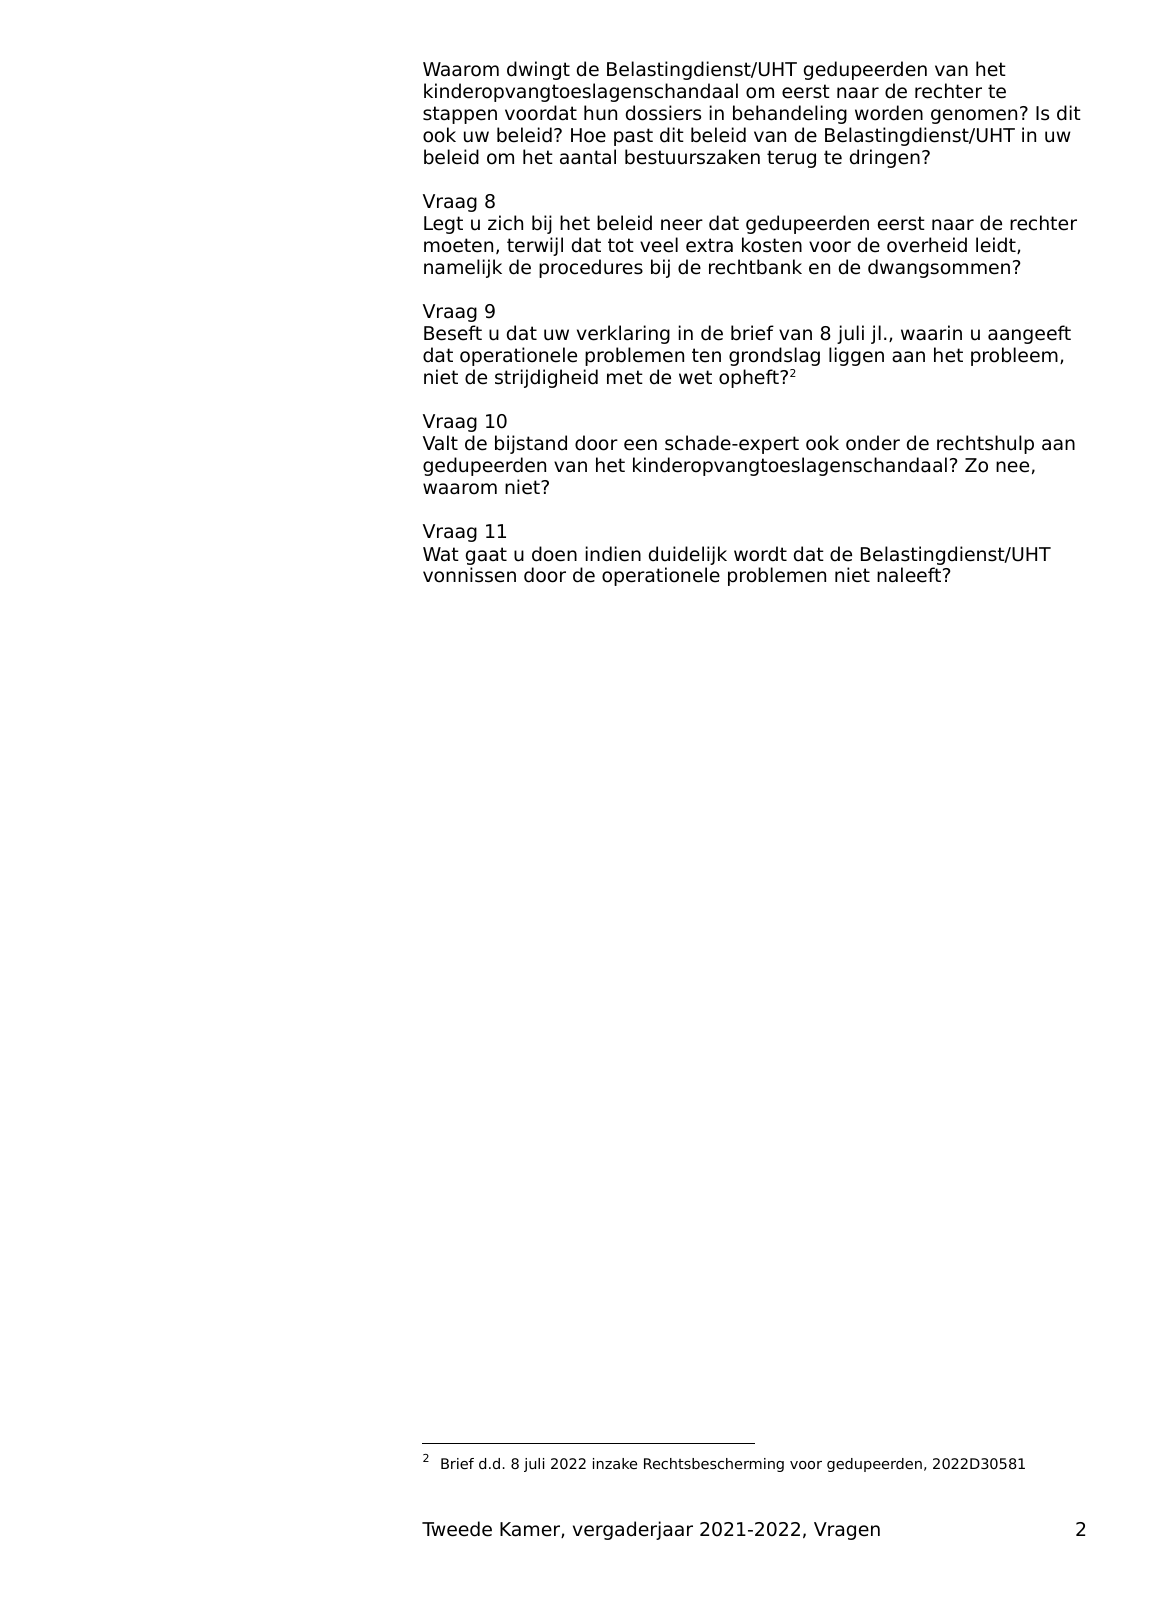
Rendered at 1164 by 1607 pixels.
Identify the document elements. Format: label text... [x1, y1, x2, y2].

text Valt de bijstand door een schade-expert ook onder de rechtshulp aan gedupeerden van het kinderopvangtoeslagenschandaal? Zo nee, waarom niet? [422, 433, 1087, 499]
text Legt u zich bij het beleid neer dat gedupeerden eerst naar de rechter moeten, terwijl dat tot veel extra kosten voor de overheid leidt, namelijk de procedures bij de rechtbank en de dwangsommen? [422, 213, 1087, 279]
text Brief d.d. 8 juli 2022 inzake Rechtsbescherming voor gedupeerden, 2022D30581 [422, 1452, 1087, 1474]
text Waarom dwingt de Belastingdienst/UHT gedupeerden van het kinderopvangtoeslagenschandaal om eerst naar de rechter te stappen voordat hun dossiers in behandeling worden genomen? Is dit ook uw beleid? Hoe past dit beleid van de Belastingdienst/UHT in uw beleid om het aantal bestuurszaken terug te dringen? [422, 59, 1087, 169]
text Vraag 8 [422, 191, 1087, 213]
text Vraag 9 [422, 301, 1087, 323]
text Vraag 10 [422, 411, 1087, 433]
text Beseft u dat uw verklaring in de brief van 8 juli jl., waarin u aangeeft dat operationele problemen ten grondslag liggen aan het probleem, niet de strijdigheid met de wet opheft? [422, 323, 1087, 389]
text Vraag 11 [422, 521, 1087, 543]
text Wat gaat u doen indien duidelijk wordt dat de Belastingdienst/UHT vonnissen door de operationele problemen niet naleeft? [422, 543, 1087, 587]
